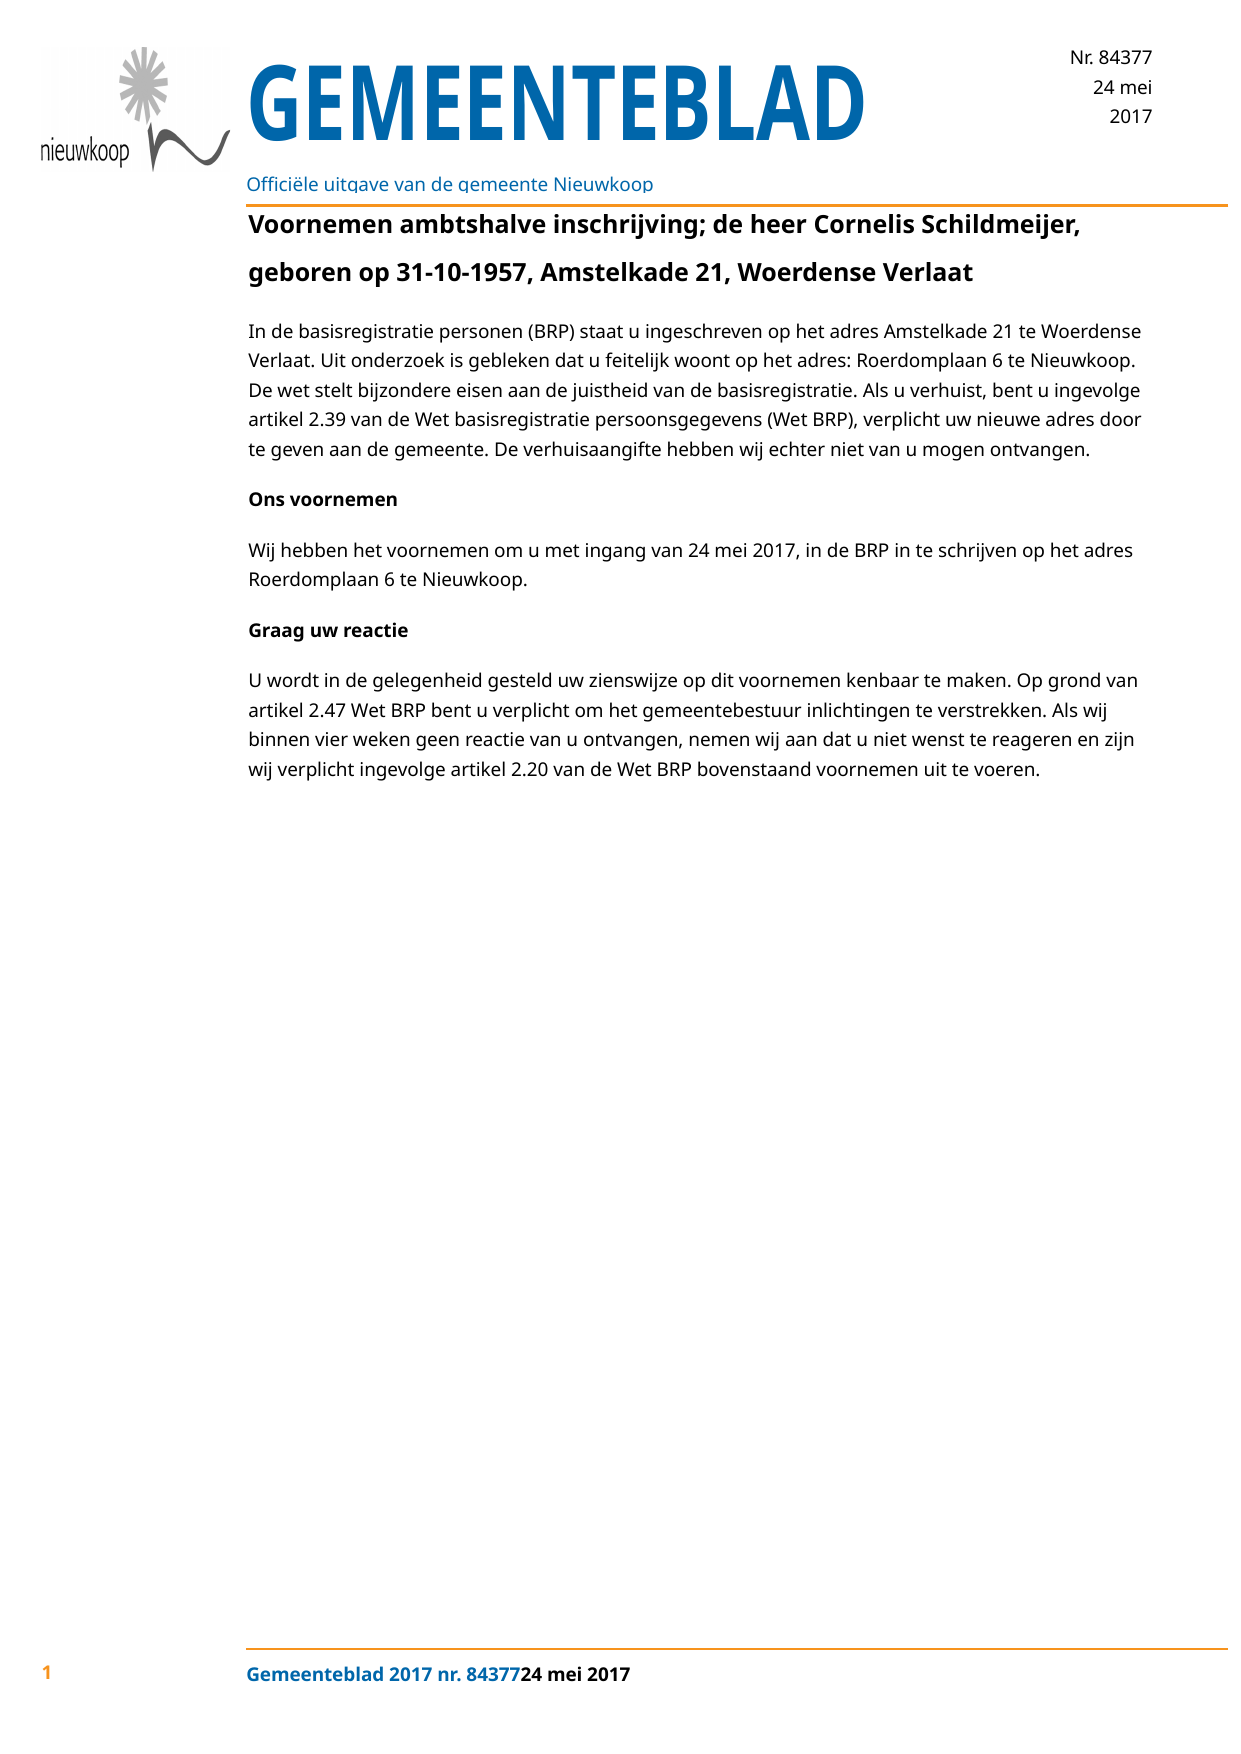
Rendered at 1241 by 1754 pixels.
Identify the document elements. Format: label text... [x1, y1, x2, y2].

picture [41, 47, 231, 172]
text Voornemen ambtshalve inschrijving; de heer Cornelis Schildmeijer, geboren op 31-10-1957, Amstelkade 21, Woerdense Verlaat [248, 207, 1152, 288]
text In de basisregistratie personen (BRP) staat u ingeschreven op het adres Amstelkade 21 te Woerdense Verlaat. Uit onderzoek is gebleken dat u feitelijk woont op het adres: Roerdomplaan 6 te Nieuwkoop. De wet stelt bijzondere eisen aan de juistheid van de basisregistratie. Als u verhuist, bent u ingevolge artikel 2.39 van de Wet basisregistratie persoonsgegevens (Wet BRP), verplicht uw nieuwe adres door te geven aan de gemeente. De verhuisaangifte hebben wij echter niet van u mogen ontvangen. [248, 318, 1152, 462]
text U wordt in de gelegenheid gesteld uw zienswijze op dit voornemen kenbaar te maken. Op grond van artikel 2.47 Wet BRP bent u verplicht om het gemeentebestuur inlichtingen te verstrekken. Als wij binnen vier weken geen reactie van u ontvangen, nemen wij aan dat u niet wenst te reageren en zijn wij verplicht ingevolge artikel 2.20 van de Wet BRP bovenstaand voornemen uit te voeren. [248, 667, 1152, 782]
text Ons voornemen [248, 487, 1152, 512]
text Graag uw reactie [248, 617, 1152, 643]
text Wij hebben het voornemen om u met ingang van 24 mei 2017, in de BRP in te schrijven op het adres Roerdomplaan 6 te Nieuwkoop. [248, 537, 1152, 592]
